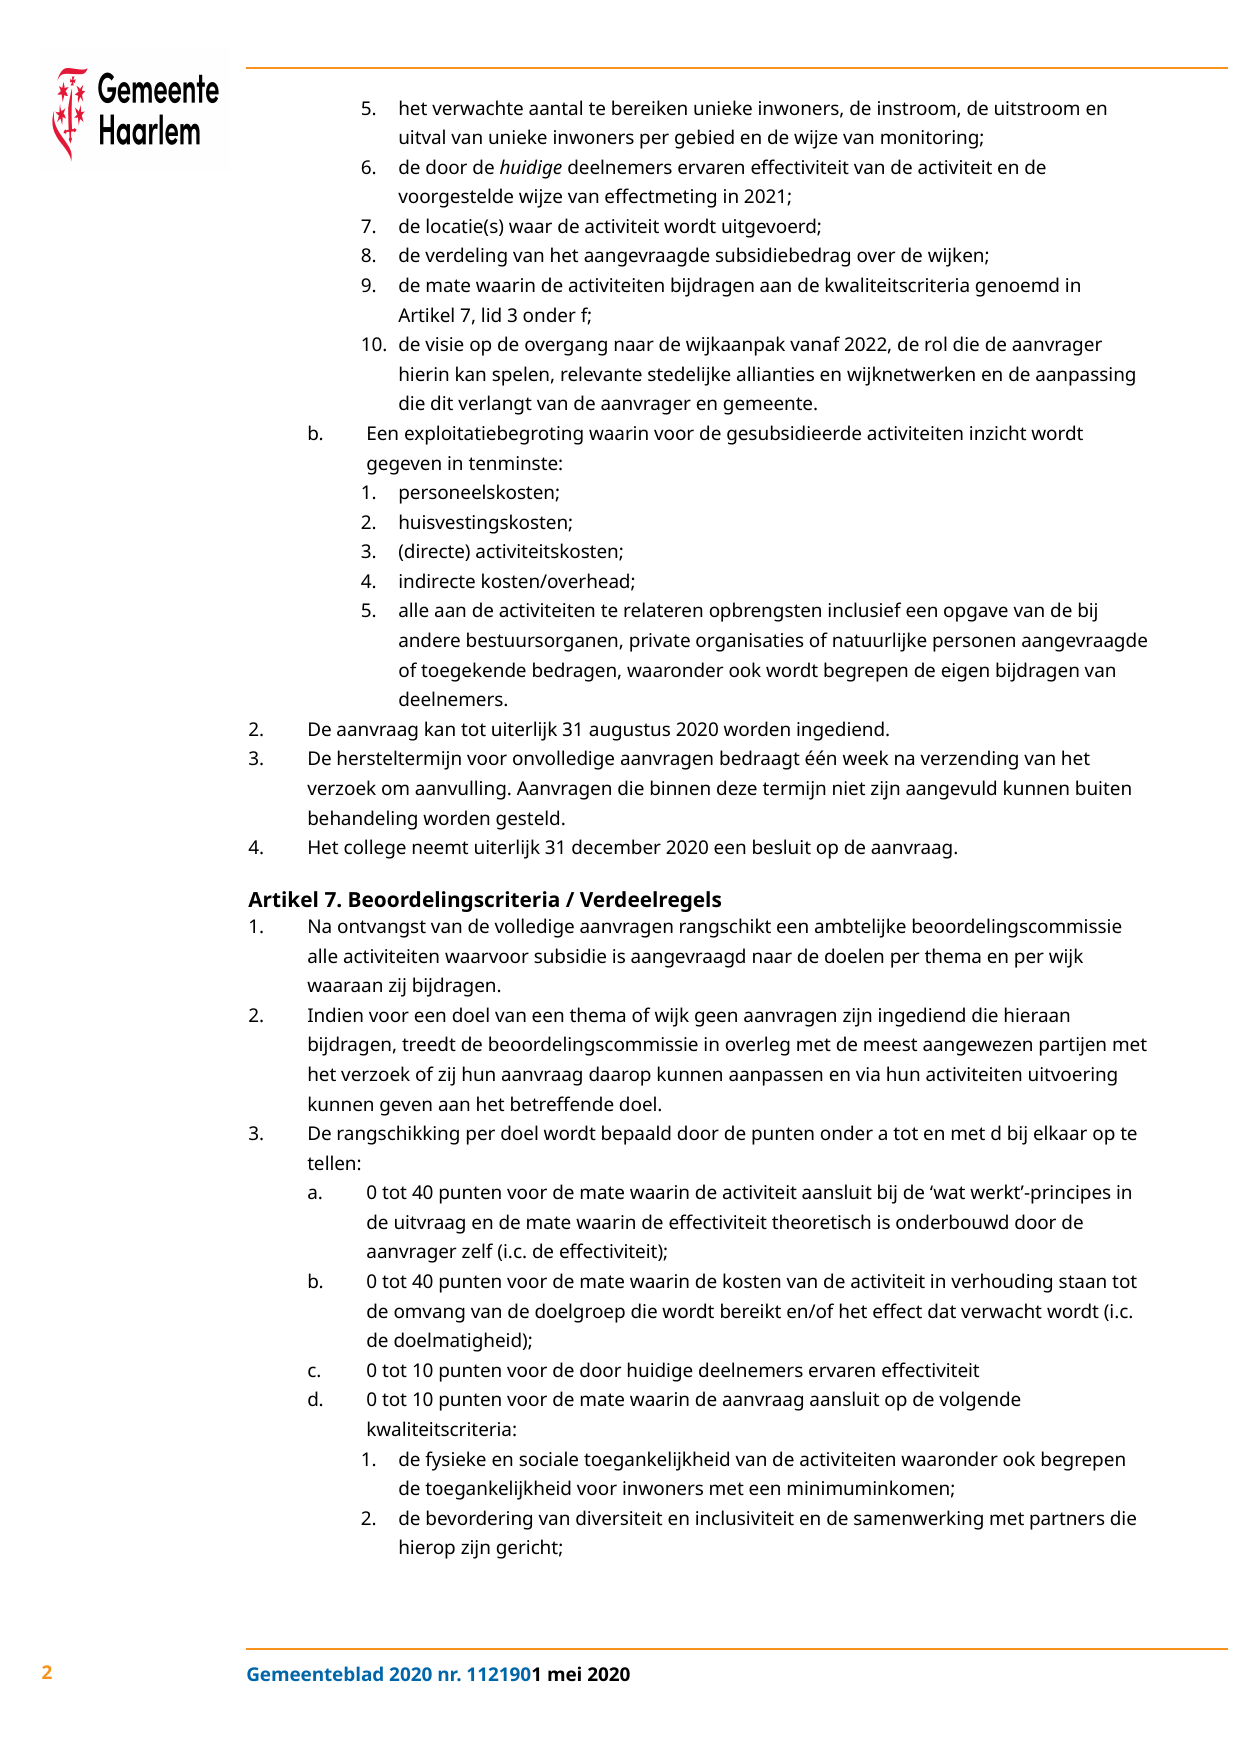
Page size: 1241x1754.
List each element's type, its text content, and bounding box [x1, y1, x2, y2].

list De rangschikking per doel wordt bepaald door de punten onder a tot en met d bij elkaar op te tellen: [248, 1120, 1152, 1176]
list Na ontvangst van de volledige aanvragen rangschikt een ambtelijke beoordelingscommissie alle activiteiten waarvoor subsidie is aangevraagd naar de doelen per thema en per wijk waaraan zij bijdragen. [248, 913, 1152, 998]
text Artikel 7. Beoordelingscriteria / Verdeelregels [248, 885, 1152, 913]
list Een exploitatiebegroting waarin voor de gesubsidieerde activiteiten inzicht wordt gegeven in tenminste: [307, 420, 1152, 476]
list de bevordering van diversiteit en inclusiviteit en de samenwerking met partners die hierop zijn gericht; [361, 1505, 1152, 1560]
list (directe) activiteitskosten; [361, 538, 1152, 564]
list De hersteltermijn voor onvolledige aanvragen bedraagt één week na verzending van het verzoek om aanvulling. Aanvragen die binnen deze termijn niet zijn aangevuld kunnen buiten behandeling worden gesteld. [248, 746, 1152, 831]
list huisvestingskosten; [361, 509, 1152, 535]
list de fysieke en sociale toegankelijkheid van de activiteiten waaronder ook begrepen de toegankelijkheid voor inwoners met een minimuminkomen; [361, 1446, 1152, 1501]
list de mate waarin de activiteiten bijdragen aan de kwaliteitscriteria genoemd in Artikel 7, lid 3 onder f; [361, 272, 1152, 328]
list 0 tot 10 punten voor de door huidige deelnemers ervaren effectiviteit [307, 1357, 1152, 1383]
list 0 tot 10 punten voor de mate waarin de aanvraag aansluit op de volgende kwaliteitscriteria: [307, 1387, 1152, 1442]
list de visie op de overgang naar de wijkaanpak vanaf 2022, de rol die de aanvrager hierin kan spelen, relevante stedelijke allianties en wijknetwerken en de aanpassing die dit verlangt van de aanvrager en gemeente. [361, 331, 1152, 416]
list het verwachte aantal te bereiken unieke inwoners, de instroom, de uitstroom en uitval van unieke inwoners per gebied en de wijze van monitoring; [361, 95, 1152, 150]
list Indien voor een doel van een thema of wijk geen aanvragen zijn ingediend die hieraan bijdragen, treedt de beoordelingscommissie in overleg met de meest aangewezen partijen met het verzoek of zij hun aanvraag daarop kunnen aanpassen en via hun activiteiten uitvoering kunnen geven aan het betreffende doel. [248, 1002, 1152, 1116]
list 0 tot 40 punten voor de mate waarin de activiteit aansluit bij de ‘wat werkt’-principes in de uitvraag en de mate waarin de effectiviteit theoretisch is onderbouwd door de aanvrager zelf (i.c. de effectiviteit); [307, 1179, 1152, 1264]
list De aanvraag kan tot uiterlijk 31 augustus 2020 worden ingediend. [248, 716, 1152, 742]
list de locatie(s) waar de activiteit wordt uitgevoerd; [361, 213, 1152, 239]
list Het college neemt uiterlijk 31 december 2020 een besluit op de aanvraag. [248, 834, 1152, 860]
list indirecte kosten/overhead; [361, 568, 1152, 594]
list de verdeling van het aangevraagde subsidiebedrag over de wijken; [361, 243, 1152, 268]
picture [41, 47, 231, 172]
list 0 tot 40 punten voor de mate waarin de kosten van de activiteit in verhouding staan tot de omvang van de doelgroep die wordt bereikt en/of het effect dat verwacht wordt (i.c. de doelmatigheid); [307, 1268, 1152, 1353]
list de door de huidige deelnemers ervaren effectiviteit van de activiteit en de voorgestelde wijze van effectmeting in 2021; [361, 154, 1152, 209]
list alle aan de activiteiten te relateren opbrengsten inclusief een opgave van de bij andere bestuursorganen, private organisaties of natuurlijke personen aangevraagde of toegekende bedragen, waaronder ook wordt begrepen de eigen bijdragen van deelnemers. [361, 598, 1152, 712]
list personeelskosten; [361, 479, 1152, 505]
